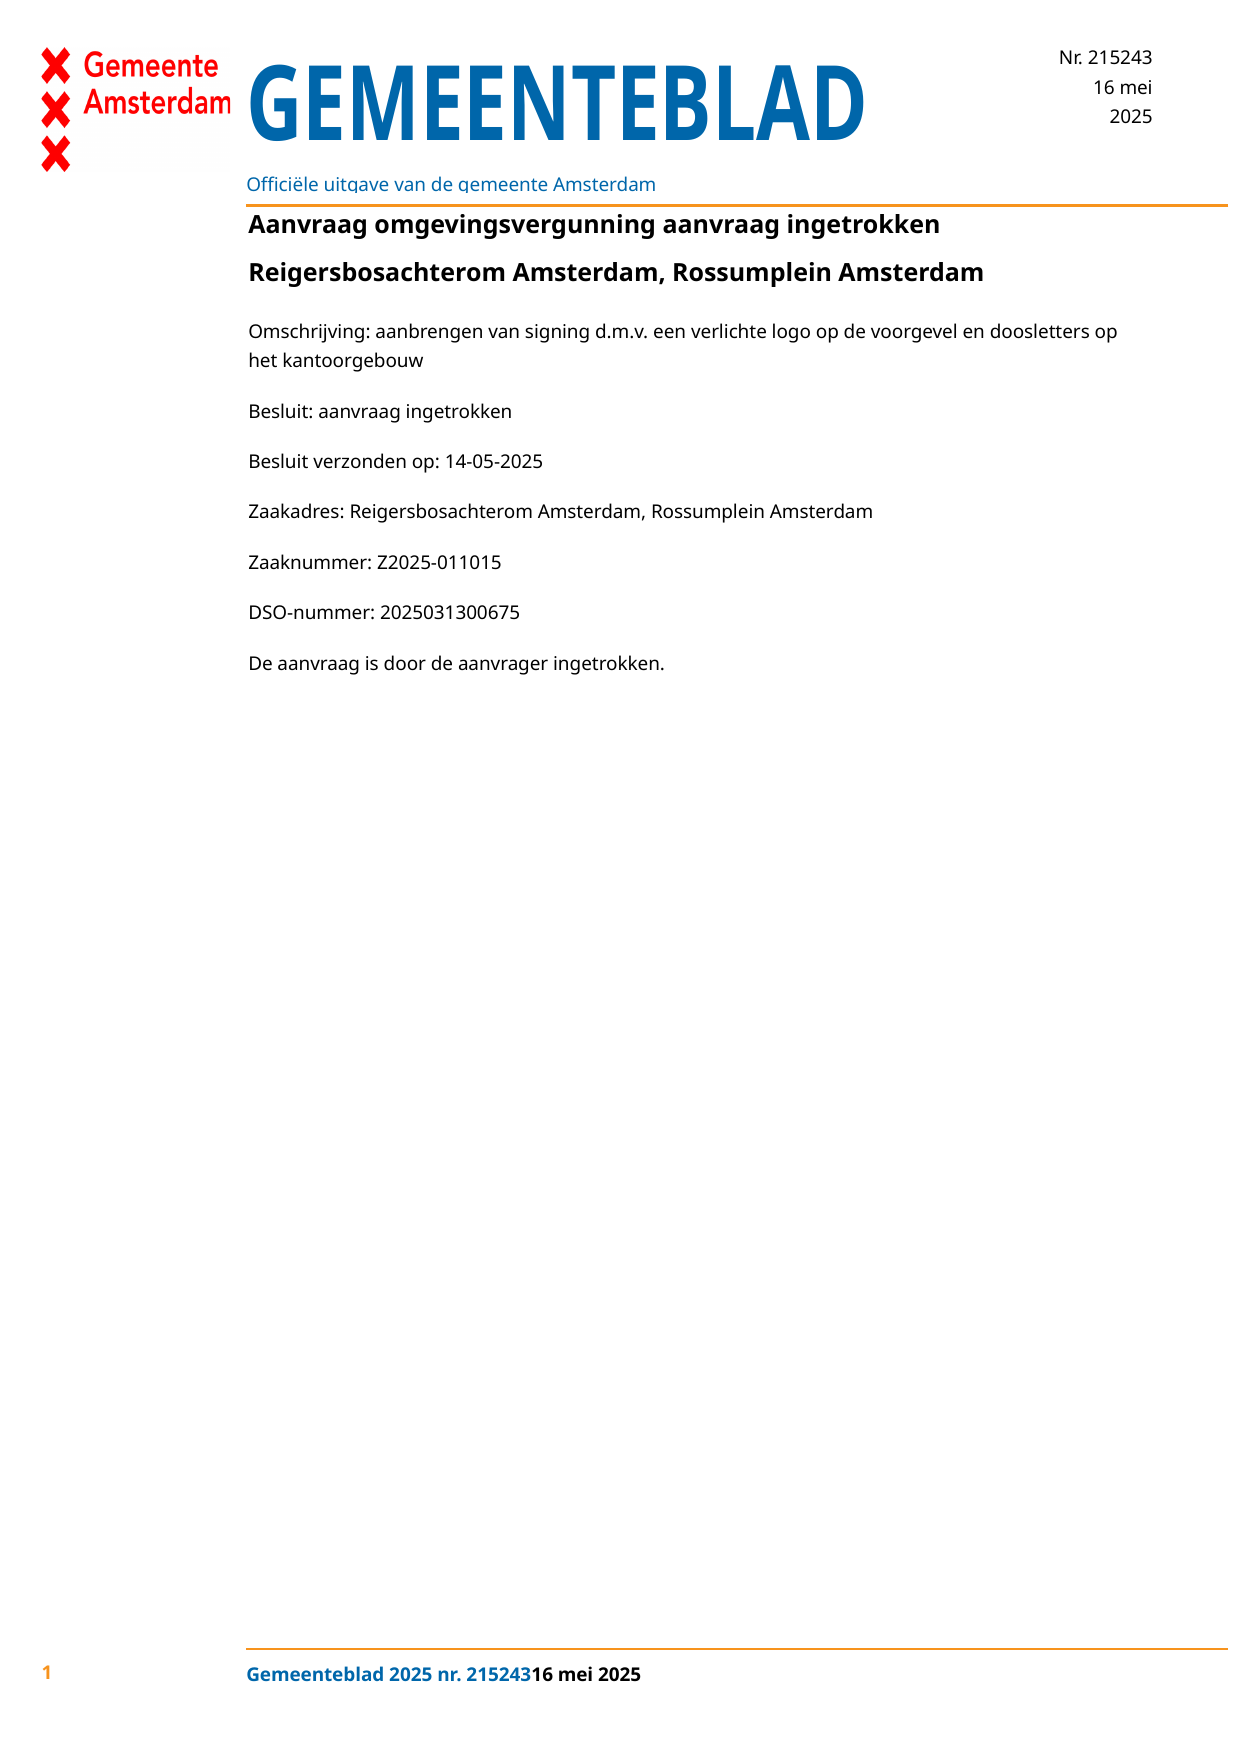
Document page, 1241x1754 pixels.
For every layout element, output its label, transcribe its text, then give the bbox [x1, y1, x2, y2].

text Besluit: aanvraag ingetrokken [248, 398, 1152, 424]
text Zaaknummer: Z2025-011015 [248, 549, 1152, 575]
text Besluit verzonden op: 14-05-2025 [248, 448, 1152, 474]
text Omschrijving: aanbrengen van signing d.m.v. een verlichte logo op de voorgevel en doosletters op het kantoorgebouw [248, 318, 1152, 373]
text Zaakadres: Reigersbosachterom Amsterdam, Rossumplein Amsterdam [248, 499, 1152, 524]
text DSO-nummer: 2025031300675 [248, 599, 1152, 625]
picture [41, 47, 231, 172]
text Aanvraag omgevingsvergunning aanvraag ingetrokken Reigersbosachterom Amsterdam, Rossumplein Amsterdam [248, 207, 1152, 288]
text De aanvraag is door de aanvrager ingetrokken. [248, 650, 1152, 676]
